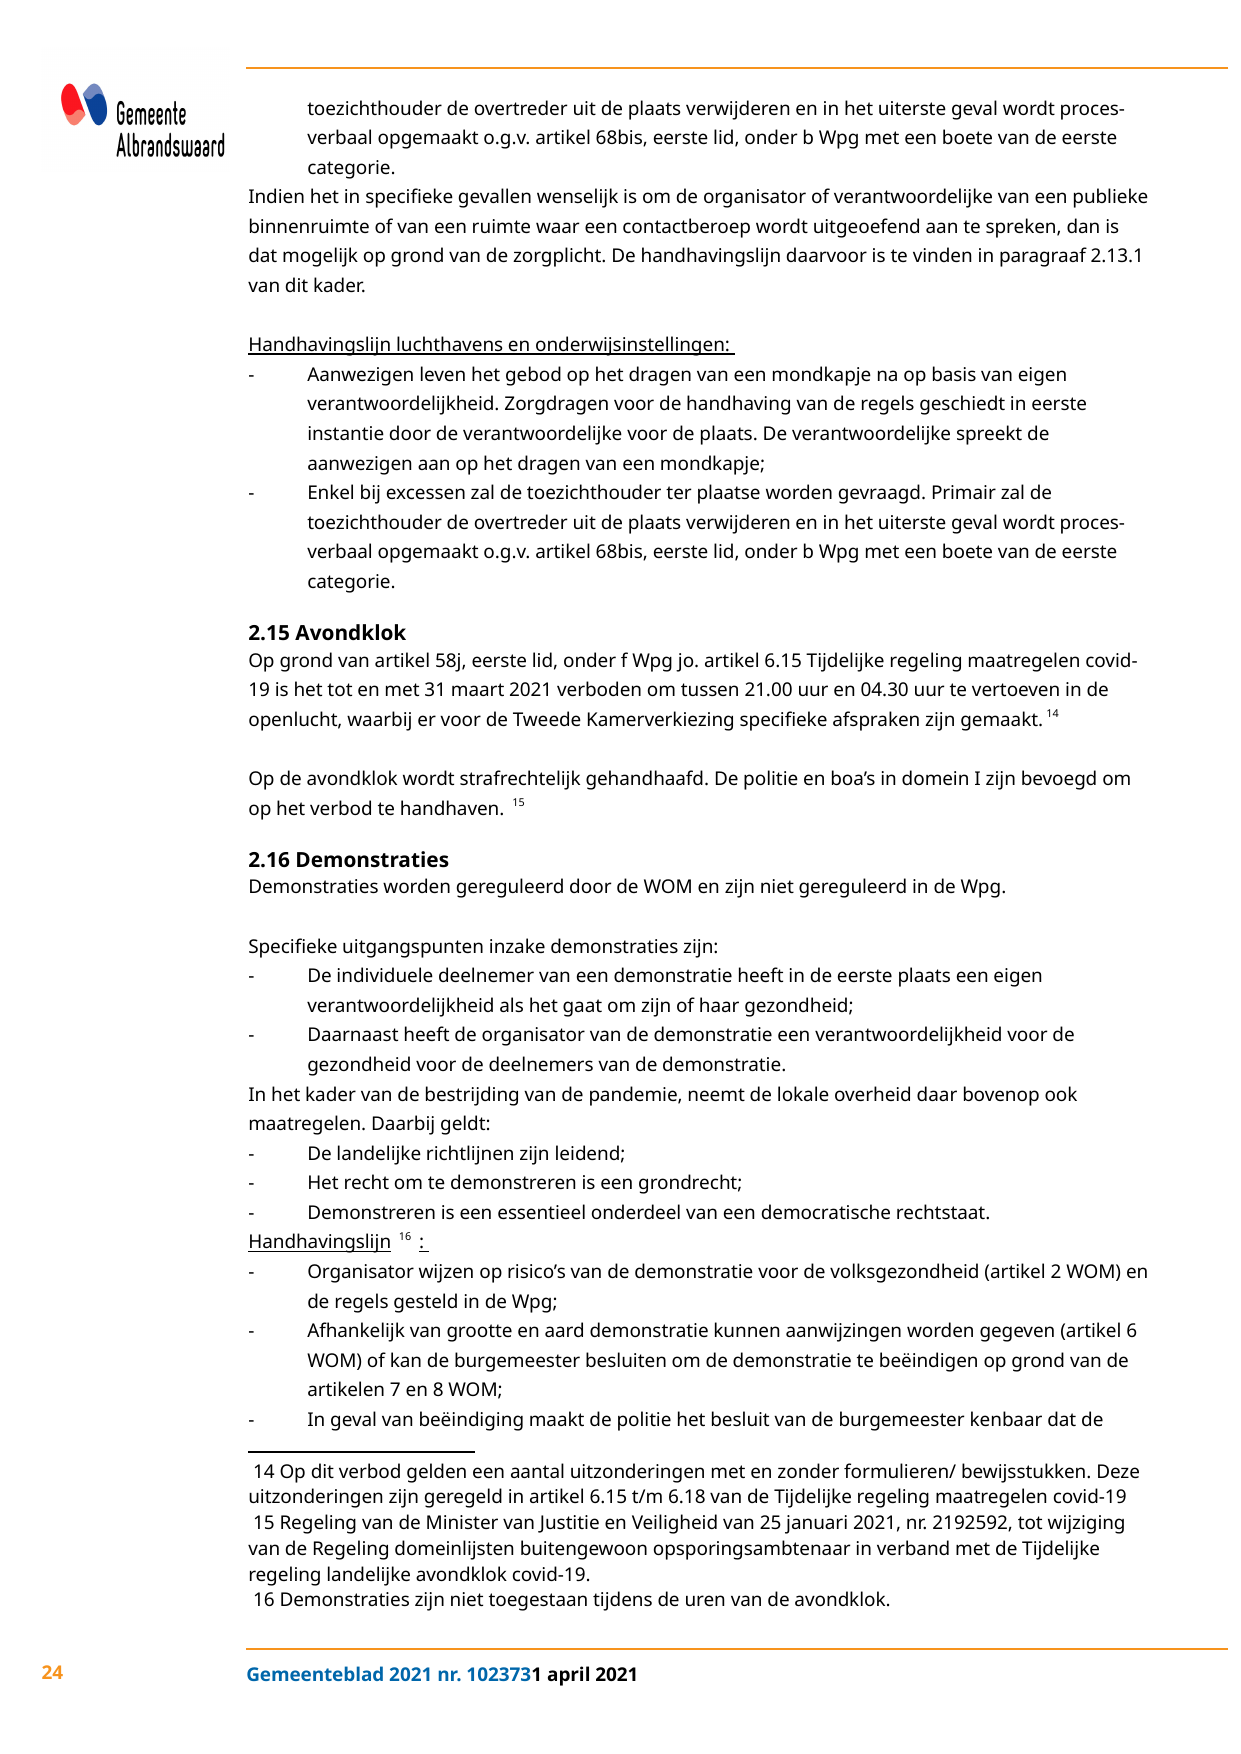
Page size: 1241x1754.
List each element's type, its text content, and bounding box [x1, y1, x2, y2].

list De landelijke richtlijnen zijn leidend; [248, 1140, 1152, 1166]
text Indien het in specifieke gevallen wenselijk is om de organisator of verantwoordelijke van een publieke binnenruimte of van een ruimte waar een contactberoep wordt uitgeoefend aan te spreken, dan is dat mogelijk op grond van de zorgplicht. De handhavingslijn daarvoor is te vinden in paragraaf 2.13.1 van dit kader. [248, 183, 1152, 298]
picture [41, 47, 231, 172]
text Handhavingslijn : [248, 1229, 1152, 1254]
text Demonstraties worden gereguleerd door de WOM en zijn niet gereguleerd in de Wpg. [248, 874, 1152, 899]
list Het recht om te demonstreren is een grondrecht; [248, 1169, 1152, 1195]
list Daarnaast heeft de organisator van de demonstratie een verantwoordelijkheid voor de gezondheid voor de deelnemers van de demonstratie. [248, 1022, 1152, 1077]
text Specifieke uitgangspunten inzake demonstraties zijn: [248, 933, 1152, 959]
text Demonstraties zijn niet toegestaan tijdens de uren van de avondklok. [248, 1586, 1152, 1612]
list Demonstreren is een essentieel onderdeel van een democratische rechtstaat. [248, 1199, 1152, 1225]
list Afhankelijk van grootte en aard demonstratie kunnen aanwijzingen worden gegeven (artikel 6 WOM) of kan de burgemeester besluiten om de demonstratie te beëindigen op grond van de artikelen 7 en 8 WOM; [248, 1317, 1152, 1402]
text Op dit verbod gelden een aantal uitzonderingen met en zonder formulieren/ bewijsstukken. Deze uitzonderingen zijn geregeld in artikel 6.15 t/m 6.18 van de Tijdelijke regeling maatregelen covid-19 [248, 1458, 1152, 1509]
list In geval van beëindiging maakt de politie het besluit van de burgemeester kenbaar dat de [248, 1406, 1152, 1432]
text Handhavingslijn luchthavens en onderwijsinstellingen: [248, 331, 1152, 357]
text Op de avondklok wordt strafrechtelijk gehandhaafd. De politie en boa’s in domein I zijn bevoegd om op het verbod te handhaven. [248, 765, 1152, 821]
text Regeling van de Minister van Justitie en Veiligheid van 25 januari 2021, nr. 2192592, tot wijziging van de Regeling domeinlijsten buitengewoon opsporingsambtenaar in verband met de Tijdelijke regeling landelijke avondklok covid-19. [248, 1509, 1152, 1586]
list Enkel bij excessen zal de toezichthouder ter plaatse worden gevraagd. Primair zal de toezichthouder de overtreder uit de plaats verwijderen en in het uiterste geval wordt proces-verbaal opgemaakt o.g.v. artikel 68bis, eerste lid, onder b Wpg met een boete van de eerste categorie. [248, 479, 1152, 594]
text 2.16 Demonstraties [248, 845, 1152, 874]
list toezichthouder de overtreder uit de plaats verwijderen en in het uiterste geval wordt proces-verbaal opgemaakt o.g.v. artikel 68bis, eerste lid, onder b Wpg met een boete van de eerste categorie. [248, 95, 1152, 180]
text Op grond van artikel 58j, eerste lid, onder f Wpg jo. artikel 6.15 Tijdelijke regeling maatregelen covid-19 is het tot en met 31 maart 2021 verboden om tussen 21.00 uur en 04.30 uur te vertoeven in de openlucht, waarbij er voor de Tweede Kamerverkiezing specifieke afspraken zijn gemaakt. [248, 647, 1152, 732]
text In het kader van de bestrijding van de pandemie, neemt de lokale overheid daar bovenop ook maatregelen. Daarbij geldt: [248, 1081, 1152, 1136]
text 2.15 Avondklok [248, 618, 1152, 647]
list Aanwezigen leven het gebod op het dragen van een mondkapje na op basis van eigen verantwoordelijkheid. Zorgdragen voor de handhaving van de regels geschiedt in eerste instantie door de verantwoordelijke voor de plaats. De verantwoordelijke spreekt de aanwezigen aan op het dragen van een mondkapje; [248, 361, 1152, 476]
list De individuele deelnemer van een demonstratie heeft in de eerste plaats een eigen verantwoordelijkheid als het gaat om zijn of haar gezondheid; [248, 962, 1152, 1018]
list Organisator wijzen op risico’s van de demonstratie voor de volksgezondheid (artikel 2 WOM) en de regels gesteld in de Wpg; [248, 1258, 1152, 1314]
